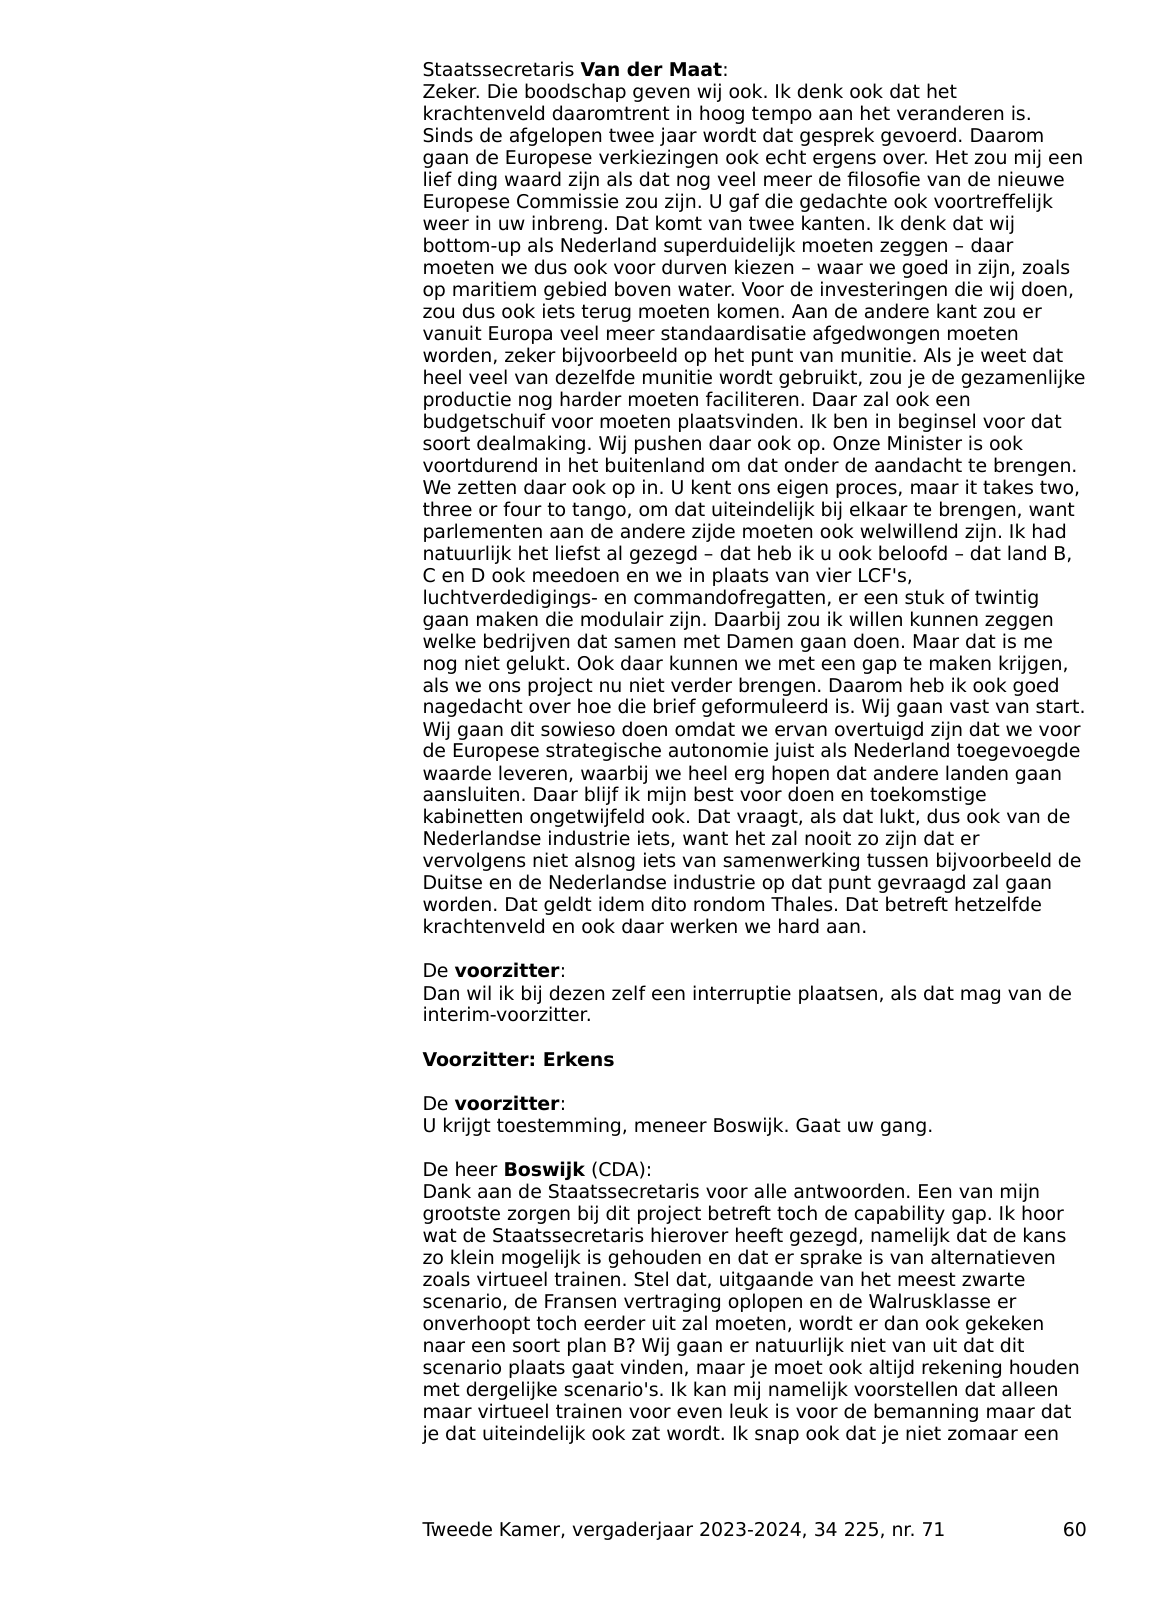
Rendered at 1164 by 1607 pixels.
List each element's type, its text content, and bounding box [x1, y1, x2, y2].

text Staatssecretaris Van der Maat: [422, 59, 1087, 81]
text De voorzitter: [422, 1093, 1087, 1115]
text De voorzitter: [422, 960, 1087, 982]
text Zeker. Die boodschap geven wij ook. Ik denk ook dat het krachtenveld daaromtrent in hoog tempo aan het veranderen is. Sinds de afgelopen twee jaar wordt dat gesprek gevoerd. Daarom gaan de Europese verkiezingen ook echt ergens over. Het zou mij een lief ding waard zijn als dat nog veel meer de filosofie van de nieuwe Europese Commissie zou zijn. U gaf die gedachte ook voortreffelijk weer in uw inbreng. Dat komt van twee kanten. Ik denk dat wij bottom-up als Nederland superduidelijk moeten zeggen – daar moeten we dus ook voor durven kiezen – waar we goed in zijn, zoals op maritiem gebied boven water. Voor de investeringen die wij doen, zou dus ook iets terug moeten komen. Aan de andere kant zou er vanuit Europa veel meer standaardisatie afgedwongen moeten worden, zeker bijvoorbeeld op het punt van munitie. Als je weet dat heel veel van dezelfde munitie wordt gebruikt, zou je de gezamenlijke productie nog harder moeten faciliteren. Daar zal ook een budgetschuif voor moeten plaatsvinden. Ik ben in beginsel voor dat soort dealmaking. Wij pushen daar ook op. Onze Minister is ook voortdurend in het buitenland om dat onder de aandacht te brengen. We zetten daar ook op in. U kent ons eigen proces, maar it takes two, three or four to tango, om dat uiteindelijk bij elkaar te brengen, want parlementen aan de andere zijde moeten ook welwillend zijn. Ik had natuurlijk het liefst al gezegd – dat heb ik u ook beloofd – dat land B, C en D ook meedoen en we in plaats van vier LCF's, luchtverdedigings- en commandofregatten, er een stuk of twintig gaan maken die modulair zijn. Daarbij zou ik willen kunnen zeggen welke bedrijven dat samen met Damen gaan doen. Maar dat is me nog niet gelukt. Ook daar kunnen we met een gap te maken krijgen, als we ons project nu niet verder brengen. Daarom heb ik ook goed nagedacht over hoe die brief geformuleerd is. Wij gaan vast van start. Wij gaan dit sowieso doen omdat we ervan overtuigd zijn dat we voor de Europese strategische autonomie juist als Nederland toegevoegde waarde leveren, waarbij we heel erg hopen dat andere landen gaan aansluiten. Daar blijf ik mijn best voor doen en toekomstige kabinetten ongetwijfeld ook. Dat vraagt, als dat lukt, dus ook van de Nederlandse industrie iets, want het zal nooit zo zijn dat er vervolgens niet alsnog iets van samenwerking tussen bijvoorbeeld de Duitse en de Nederlandse industrie op dat punt gevraagd zal gaan worden. Dat geldt idem dito rondom Thales. Dat betreft hetzelfde krachtenveld en ook daar werken we hard aan. [422, 81, 1087, 938]
text De heer Boswijk (CDA): [422, 1159, 1087, 1181]
text Dan wil ik bij dezen zelf een interruptie plaatsen, als dat mag van de interim-voorzitter. [422, 982, 1087, 1026]
text Dank aan de Staatssecretaris voor alle antwoorden. Een van mijn grootste zorgen bij dit project betreft toch de capability gap. Ik hoor wat de Staatssecretaris hierover heeft gezegd, namelijk dat de kans zo klein mogelijk is gehouden en dat er sprake is van alternatieven zoals virtueel trainen. Stel dat, uitgaande van het meest zwarte scenario, de Fransen vertraging oplopen en de Walrusklasse er onverhoopt toch eerder uit zal moeten, wordt er dan ook gekeken naar een soort plan B? Wij gaan er natuurlijk niet van uit dat dit scenario plaats gaat vinden, maar je moet ook altijd rekening houden met dergelijke scenario's. Ik kan mij namelijk voorstellen dat alleen maar virtueel trainen voor even leuk is voor de bemanning maar dat je dat uiteindelijk ook zat wordt. Ik snap ook dat je niet zomaar een [422, 1181, 1087, 1444]
text U krijgt toestemming, meneer Boswijk. Gaat uw gang. [422, 1115, 1087, 1137]
subtitle Voorzitter: Erkens [422, 1048, 1087, 1071]
